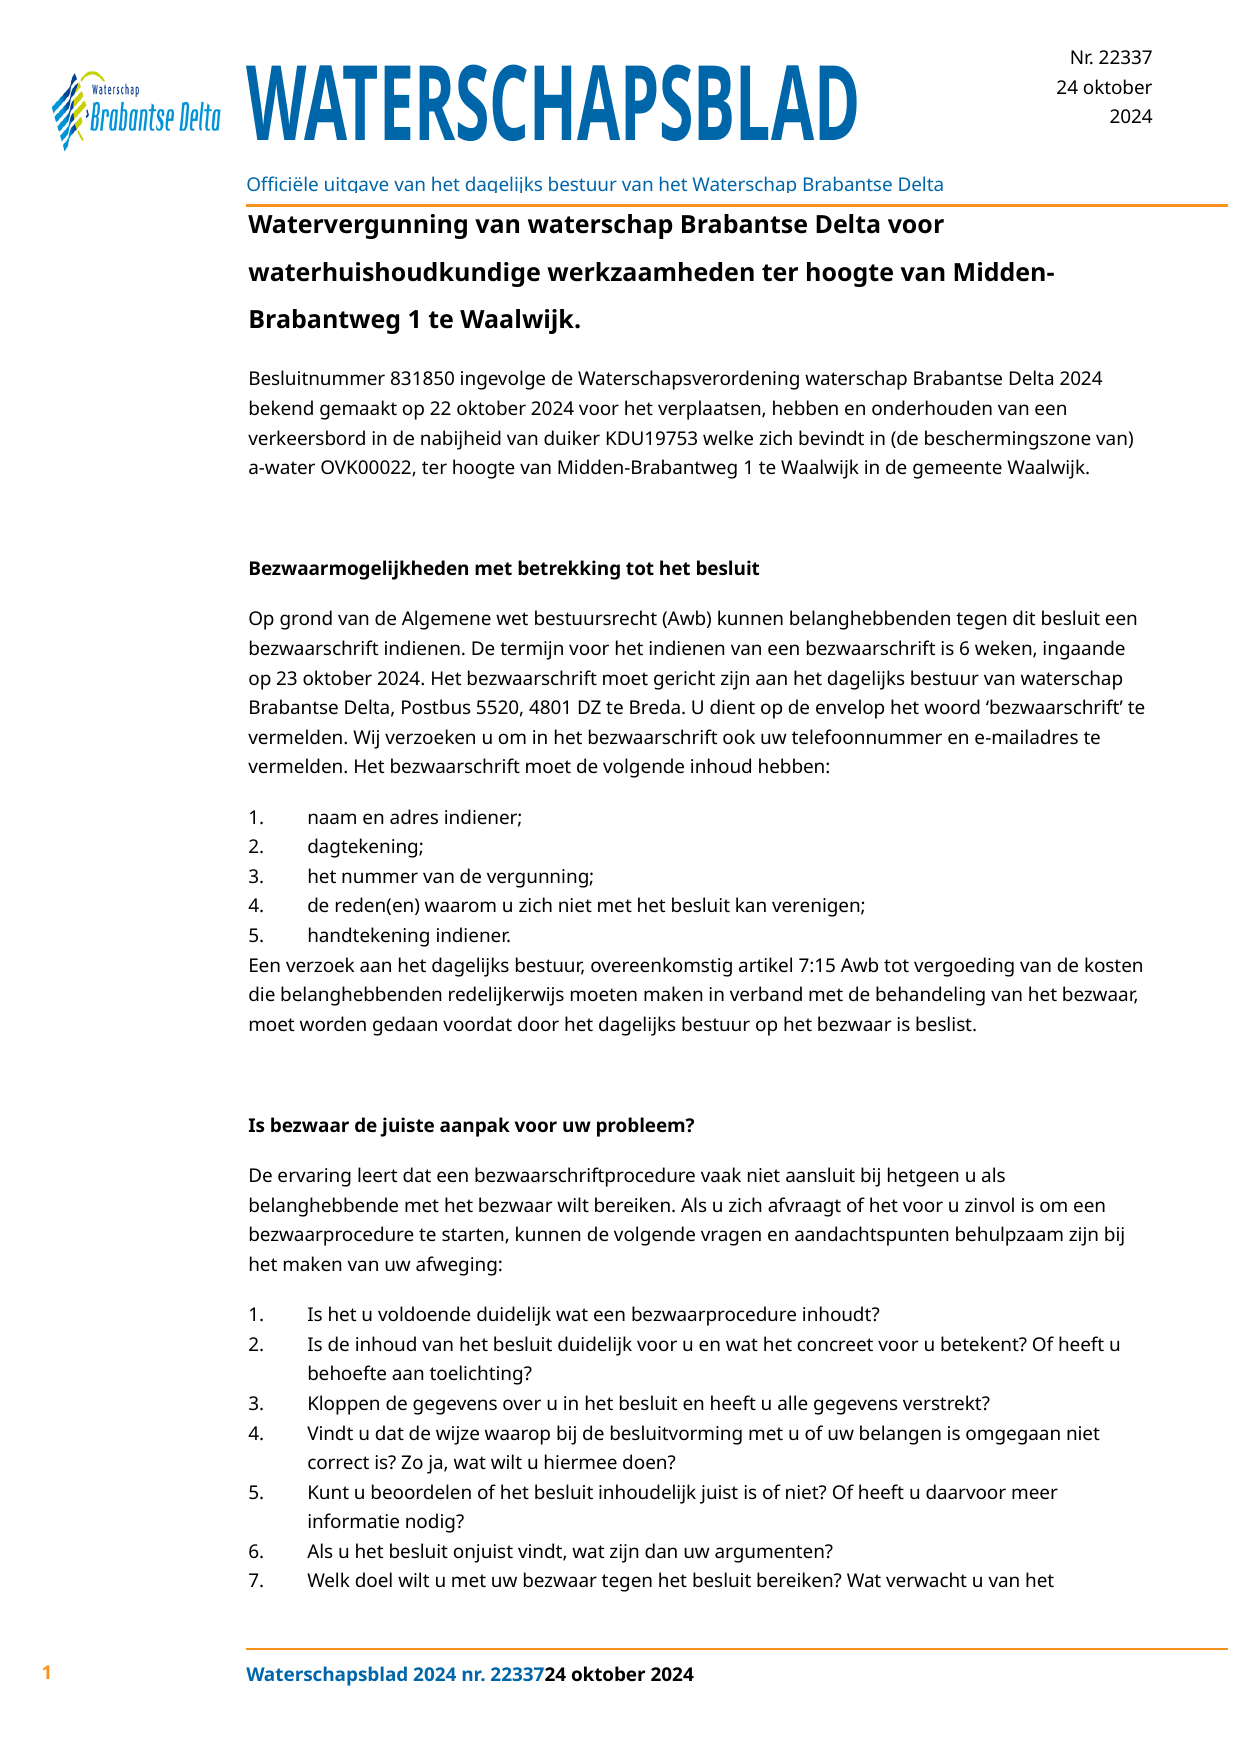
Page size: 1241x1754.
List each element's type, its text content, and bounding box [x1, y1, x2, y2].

text De ervaring leert dat een bezwaarschriftprocedure vaak niet aansluit bij hetgeen u als belanghebbende met het bezwaar wilt bereiken. Als u zich afvraagt of het voor u zinvol is om een bezwaarprocedure te starten, kunnen de volgende vragen en aandachtspunten behulpzaam zijn bij het maken van uw afweging: [248, 1162, 1152, 1277]
list Kunt u beoordelen of het besluit inhoudelijk juist is of niet? Of heeft u daarvoor meer informatie nodig? [248, 1479, 1152, 1534]
picture [41, 47, 231, 172]
list de reden(en) waarom u zich niet met het besluit kan verenigen; [248, 893, 1152, 918]
text Is bezwaar de juiste aanpak voor uw probleem? [248, 1112, 1152, 1137]
text Op grond van de Algemene wet bestuursrecht (Awb) kunnen belanghebbenden tegen dit besluit een bezwaarschrift indienen. De termijn voor het indienen van een bezwaarschrift is 6 weken, ingaande op 23 oktober 2024. Het bezwaarschrift moet gericht zijn aan het dagelijks bestuur van waterschap Brabantse Delta, Postbus 5520, 4801 DZ te Breda. U dient op de envelop het woord ‘bezwaarschrift’ te vermelden. Wij verzoeken u om in het bezwaarschrift ook uw telefoonnummer en e‑mailadres te vermelden. Het bezwaarschrift moet de volgende inhoud hebben: [248, 606, 1152, 779]
text Watervergunning van waterschap Brabantse Delta voor waterhuishoudkundige werkzaamheden ter hoogte van Midden-Brabantweg 1 te Waalwijk. [248, 207, 1152, 336]
text Een verzoek aan het dagelijks bestuur, overeenkomstig artikel 7:15 Awb tot vergoeding van de kosten die belanghebbenden redelijkerwijs moeten maken in verband met de behandeling van het bezwaar, moet worden gedaan voordat door het dagelijks bestuur op het bezwaar is beslist. [248, 952, 1152, 1037]
list Kloppen de gegevens over u in het besluit en heeft u alle gegevens verstrekt? [248, 1390, 1152, 1416]
list Is de inhoud van het besluit duidelijk voor u en wat het concreet voor u betekent? Of heeft u behoefte aan toelichting? [248, 1331, 1152, 1386]
list handtekening indiener. [248, 922, 1152, 948]
list Is het u voldoende duidelijk wat een bezwaarprocedure inhoudt? [248, 1301, 1152, 1327]
text Bezwaarmogelijkheden met betrekking tot het besluit [248, 555, 1152, 581]
list het nummer van de vergunning; [248, 863, 1152, 889]
list dagtekening; [248, 833, 1152, 859]
list Welk doel wilt u met uw bezwaar tegen het besluit bereiken? Wat verwacht u van het [248, 1568, 1152, 1593]
list Vindt u dat de wijze waarop bij de besluitvorming met u of uw belangen is omgegaan niet correct is? Zo ja, wat wilt u hiermee doen? [248, 1420, 1152, 1475]
list Als u het besluit onjuist vindt, wat zijn dan uw argumenten? [248, 1538, 1152, 1564]
text Besluitnummer 831850 ingevolge de Waterschapsverordening waterschap Brabantse Delta 2024 bekend gemaakt op 22 oktober 2024 voor het verplaatsen, hebben en onderhouden van een verkeersbord in de nabijheid van duiker KDU19753 welke zich bevindt in (de beschermingszone van) a-water OVK00022, ter hoogte van Midden-Brabantweg 1 te Waalwijk in de gemeente Waalwijk. [248, 366, 1152, 480]
list naam en adres indiener; [248, 804, 1152, 829]
